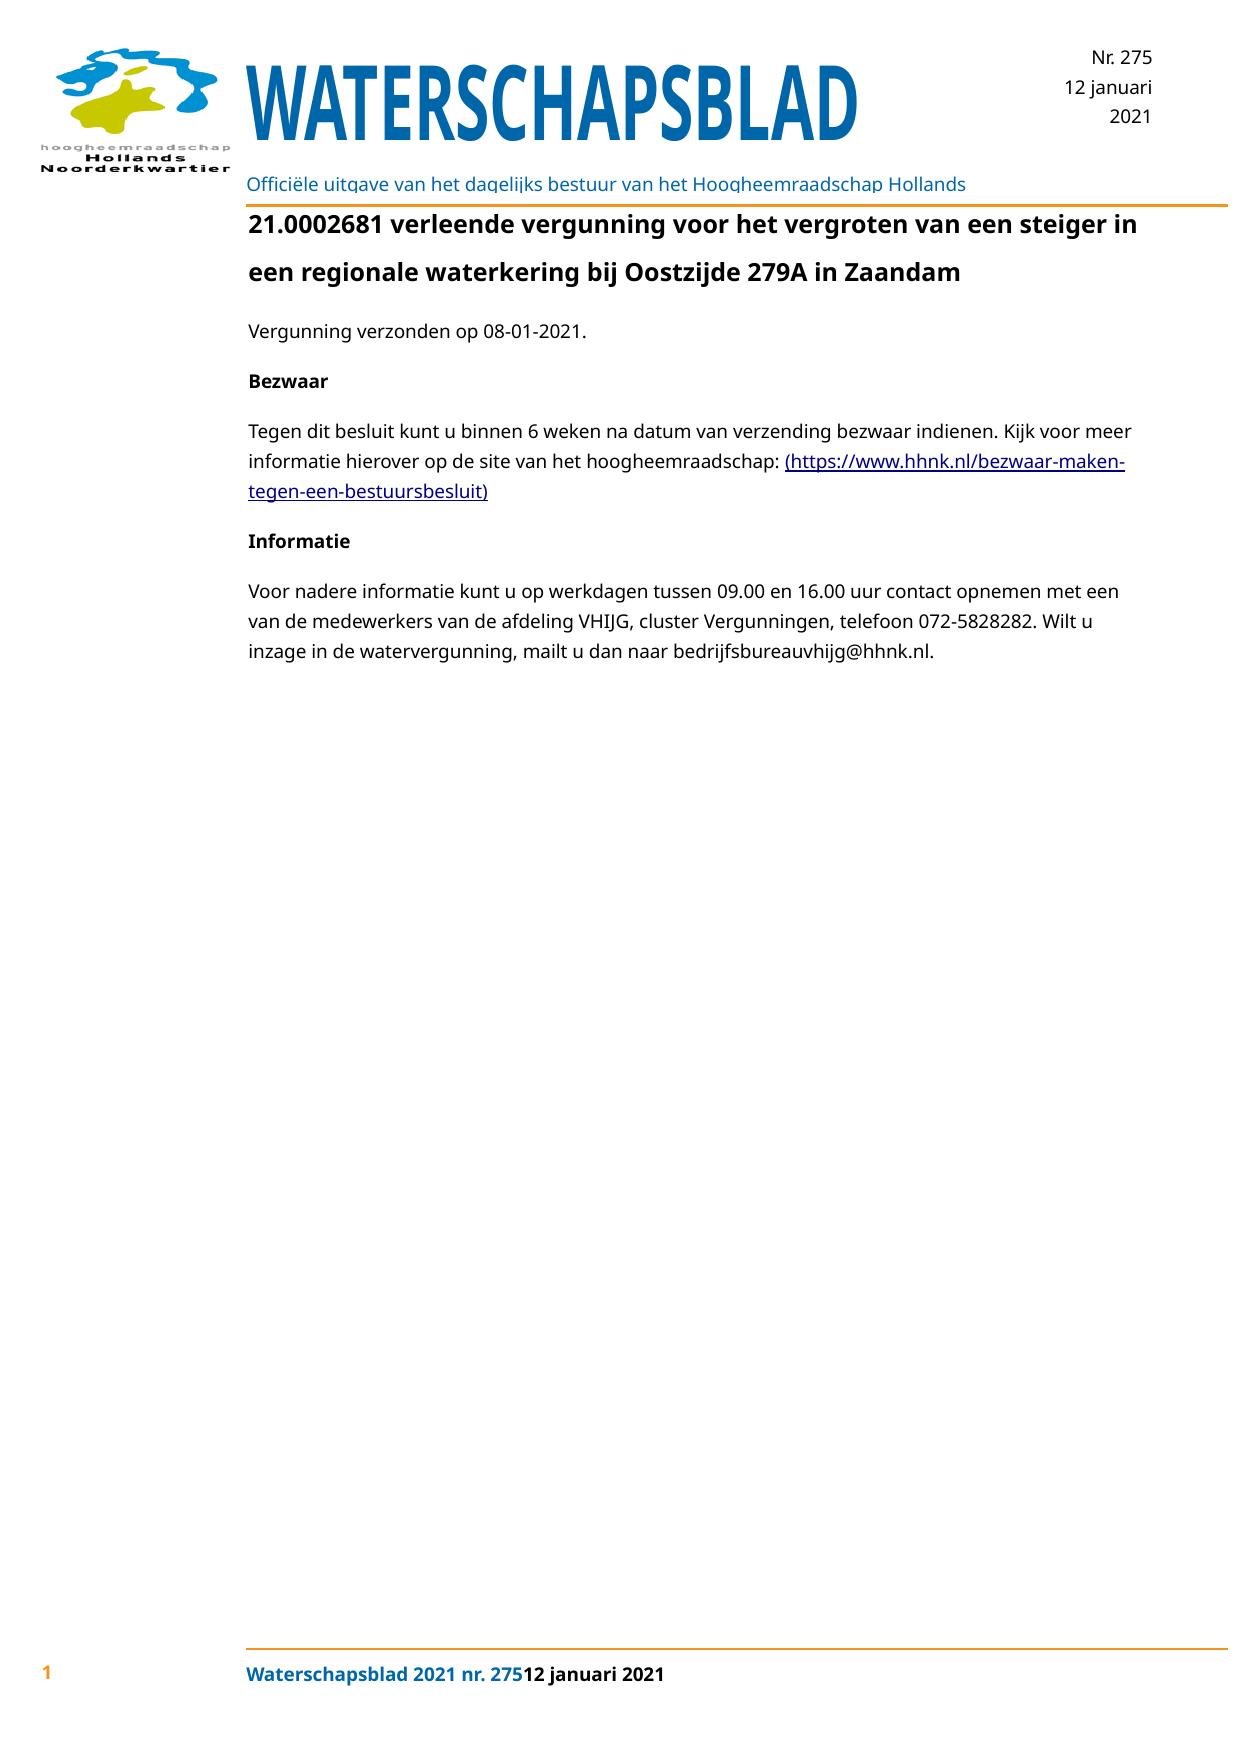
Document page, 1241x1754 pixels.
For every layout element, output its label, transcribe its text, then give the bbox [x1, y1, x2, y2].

picture [41, 47, 231, 172]
text Voor nadere informatie kunt u op werkdagen tussen 09.00 en 16.00 uur contact opnemen met een van de medewerkers van de afdeling VHIJG, cluster Vergunningen, telefoon 072-5828282. Wilt u inzage in de watervergunning, mailt u dan naar bedrijfsbureauvhijg@hhnk.nl. [248, 579, 1152, 664]
text Bezwaar [248, 368, 1152, 394]
text Tegen dit besluit kunt u binnen 6 weken na datum van verzending bezwaar indienen. Kijk voor meer informatie hierover op de site van het hoogheemraadschap: (https://www.hhnk.nl/bezwaar-maken-tegen-een-bestuursbesluit) [248, 419, 1152, 504]
text 21.0002681 verleende vergunning voor het vergroten van een steiger in een regionale waterkering bij Oostzijde 279A in Zaandam [248, 207, 1152, 288]
text Vergunning verzonden op 08-01-2021. [248, 318, 1152, 344]
text Informatie [248, 528, 1152, 554]
